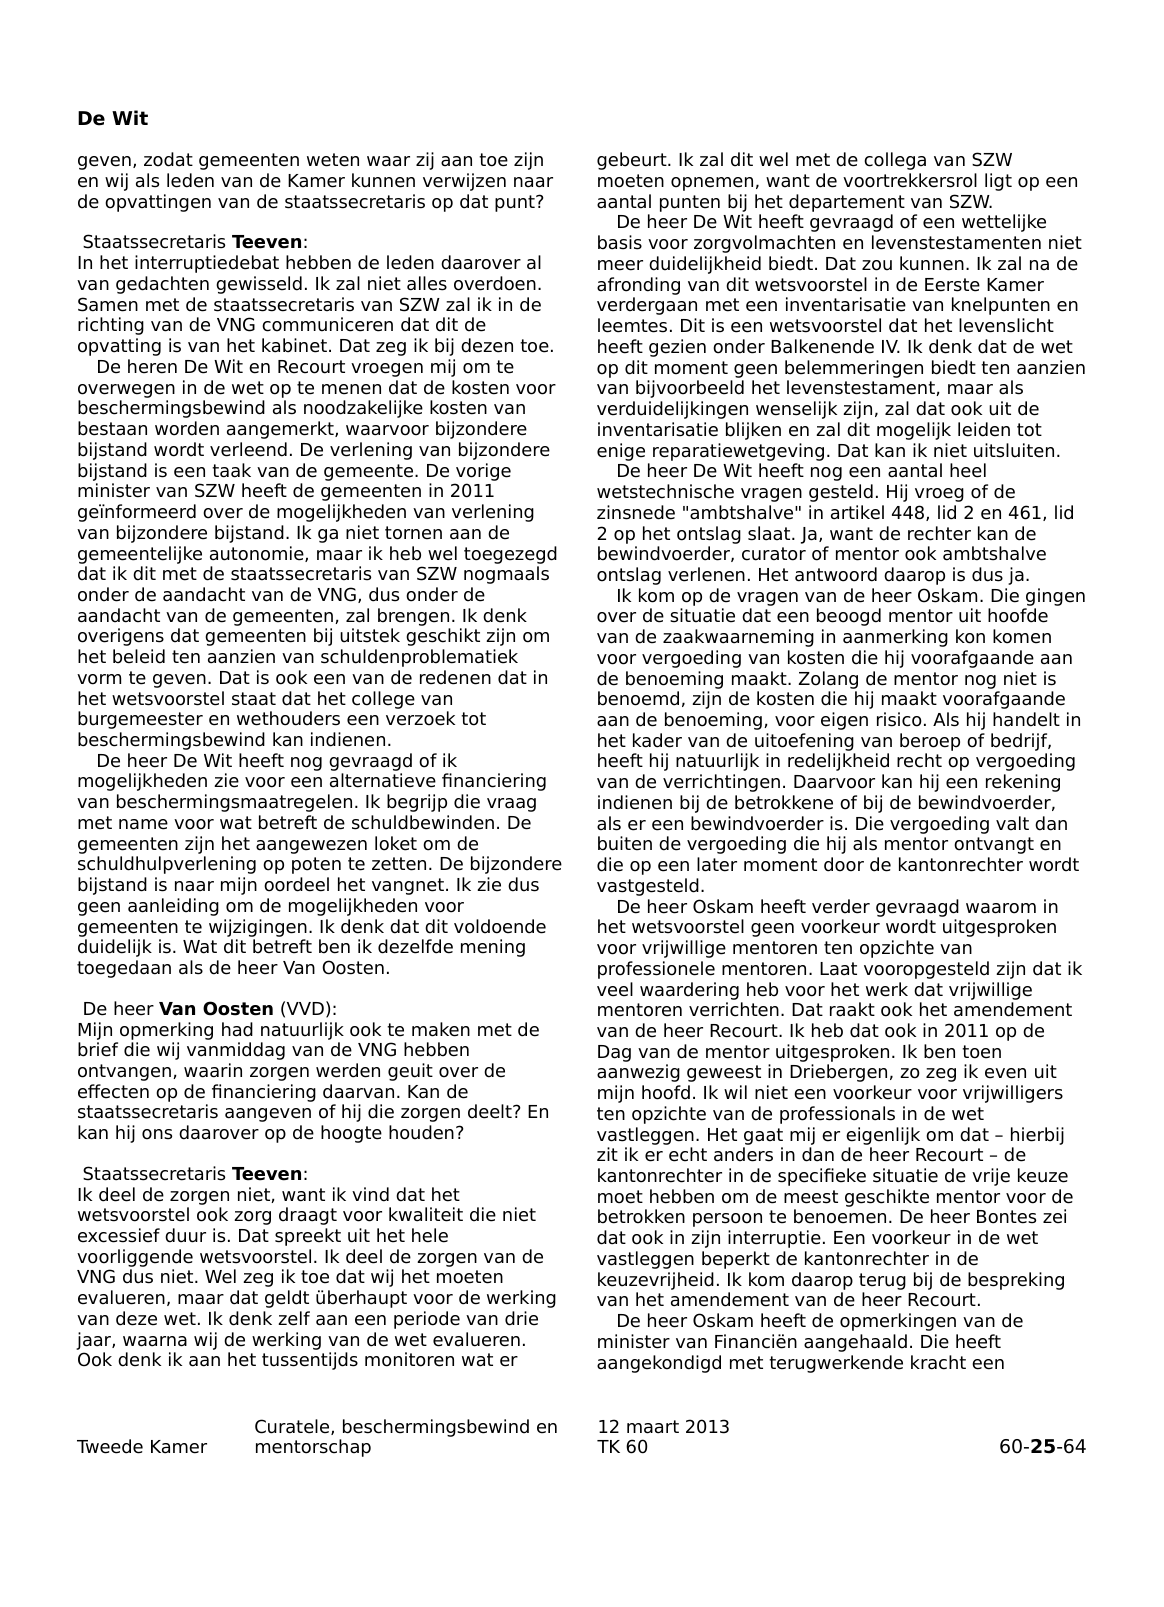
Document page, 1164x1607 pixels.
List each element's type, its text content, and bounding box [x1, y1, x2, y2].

text Staatssecretaris Teeven: [77, 232, 567, 253]
text De heer Van Oosten (VVD): [77, 999, 567, 1019]
text geven, zodat gemeenten weten waar zij aan toe zijn en wij als leden van de Kamer kunnen verwijzen naar de opvattingen van de staatssecretaris op dat punt? [77, 150, 567, 212]
text De heer De Wit heeft gevraagd of een wettelijke basis voor zorgvolmachten en levenstestamenten niet meer duidelijkheid biedt. Dat zou kunnen. Ik zal na de afronding van dit wetsvoorstel in de Eerste Kamer verdergaan met een inventarisatie van knelpunten en leemtes. Dit is een wetsvoorstel dat het levenslicht heeft gezien onder Balkenende IV. Ik denk dat de wet op dit moment geen belemmeringen biedt ten aanzien van bijvoorbeeld het levenstestament, maar als verduidelijkingen wenselijk zijn, zal dat ook uit de inventarisatie blijken en zal dit mogelijk leiden tot enige reparatiewetgeving. Dat kan ik niet uitsluiten. [596, 212, 1087, 461]
text De heer Oskam heeft verder gevraagd waarom in het wetsvoorstel geen voorkeur wordt uitgesproken voor vrijwillige mentoren ten opzichte van professionele mentoren. Laat vooropgesteld zijn dat ik veel waardering heb voor het werk dat vrijwillige mentoren verrichten. Dat raakt ook het amendement van de heer Recourt. Ik heb dat ook in 2011 op de Dag van de mentor uitgesproken. Ik ben toen aanwezig geweest in Driebergen, zo zeg ik even uit mijn hoofd. Ik wil niet een voorkeur voor vrijwilligers ten opzichte van de professionals in de wet vastleggen. Het gaat mij er eigenlijk om dat – hierbij zit ik er echt anders in dan de heer Recourt – de kantonrechter in de specifieke situatie de vrije keuze moet hebben om de meest geschikte mentor voor de betrokken persoon te benoemen. De heer Bontes zei dat ook in zijn interruptie. Een voorkeur in de wet vastleggen beperkt de kantonrechter in de keuzevrijheid. Ik kom daarop terug bij de bespreking van het amendement van de heer Recourt. [596, 896, 1087, 1311]
text De heer De Wit heeft nog een aantal heel wetstechnische vragen gesteld. Hij vroeg of de zinsnede "ambtshalve" in artikel 448, lid 2 en 461, lid 2 op het ontslag slaat. Ja, want de rechter kan de bewindvoerder, curator of mentor ook ambtshalve ontslag verlenen. Het antwoord daarop is dus ja. [596, 461, 1087, 586]
text Mijn opmerking had natuurlijk ook te maken met de brief die wij vanmiddag van de VNG hebben ontvangen, waarin zorgen werden geuit over de effecten op de financiering daarvan. Kan de staatssecretaris aangeven of hij die zorgen deelt? En kan hij ons daarover op de hoogte houden? [77, 1019, 567, 1144]
text gebeurt. Ik zal dit wel met de collega van SZW moeten opnemen, want de voortrekkersrol ligt op een aantal punten bij het departement van SZW. [596, 150, 1087, 212]
text Ik deel de zorgen niet, want ik vind dat het wetsvoorstel ook zorg draagt voor kwaliteit die niet excessief duur is. Dat spreekt uit het hele voorliggende wetsvoorstel. Ik deel de zorgen van de VNG dus niet. Wel zeg ik toe dat wij het moeten evalueren, maar dat geldt überhaupt voor de werking van deze wet. Ik denk zelf aan een periode van drie jaar, waarna wij de werking van de wet evalueren. Ook denk ik aan het tussentijds monitoren wat er [77, 1184, 567, 1371]
text De heer De Wit heeft nog gevraagd of ik mogelijkheden zie voor een alternatieve financiering van beschermingsmaatregelen. Ik begrijp die vraag met name voor wat betreft de schuldbewinden. De gemeenten zijn het aangewezen loket om de schuldhulpverlening op poten te zetten. De bijzondere bijstand is naar mijn oordeel het vangnet. Ik zie dus geen aanleiding om de mogelijkheden voor gemeenten te wijzigingen. Ik denk dat dit voldoende duidelijk is. Wat dit betreft ben ik dezelfde mening toegedaan als de heer Van Oosten. [77, 751, 567, 979]
text De heren De Wit en Recourt vroegen mij om te overwegen in de wet op te menen dat de kosten voor beschermingsbewind als noodzakelijke kosten van bestaan worden aangemerkt, waarvoor bijzondere bijstand wordt verleend. De verlening van bijzondere bijstand is een taak van de gemeente. De vorige minister van SZW heeft de gemeenten in 2011 geïnformeerd over de mogelijkheden van verlening van bijzondere bijstand. Ik ga niet tornen aan de gemeentelijke autonomie, maar ik heb wel toegezegd dat ik dit met de staatssecretaris van SZW nogmaals onder de aandacht van de VNG, dus onder de aandacht van de gemeenten, zal brengen. Ik denk overigens dat gemeenten bij uitstek geschikt zijn om het beleid ten aanzien van schuldenproblematiek vorm te geven. Dat is ook een van de redenen dat in het wetsvoorstel staat dat het college van burgemeester en wethouders een verzoek tot beschermingsbewind kan indienen. [77, 357, 567, 751]
text In het interruptiedebat hebben de leden daarover al van gedachten gewisseld. Ik zal niet alles overdoen. Samen met de staatssecretaris van SZW zal ik in de richting van de VNG communiceren dat dit de opvatting is van het kabinet. Dat zeg ik bij dezen toe. [77, 253, 567, 357]
text De heer Oskam heeft de opmerkingen van de minister van Financiën aangehaald. Die heeft aangekondigd met terugwerkende kracht een [596, 1311, 1087, 1373]
text Ik kom op de vragen van de heer Oskam. Die gingen over de situatie dat een beoogd mentor uit hoofde van de zaakwaarneming in aanmerking kon komen voor vergoeding van kosten die hij voorafgaande aan de benoeming maakt. Zolang de mentor nog niet is benoemd, zijn de kosten die hij maakt voorafgaande aan de benoeming, voor eigen risico. Als hij handelt in het kader van de uitoefening van beroep of bedrijf, heeft hij natuurlijk in redelijkheid recht op vergoeding van de verrichtingen. Daarvoor kan hij een rekening indienen bij de betrokkene of bij de bewindvoerder, als er een bewindvoerder is. Die vergoeding valt dan buiten de vergoeding die hij als mentor ontvangt en die op een later moment door de kantonrechter wordt vastgesteld. [596, 586, 1087, 896]
text Staatssecretaris Teeven: [77, 1164, 567, 1184]
